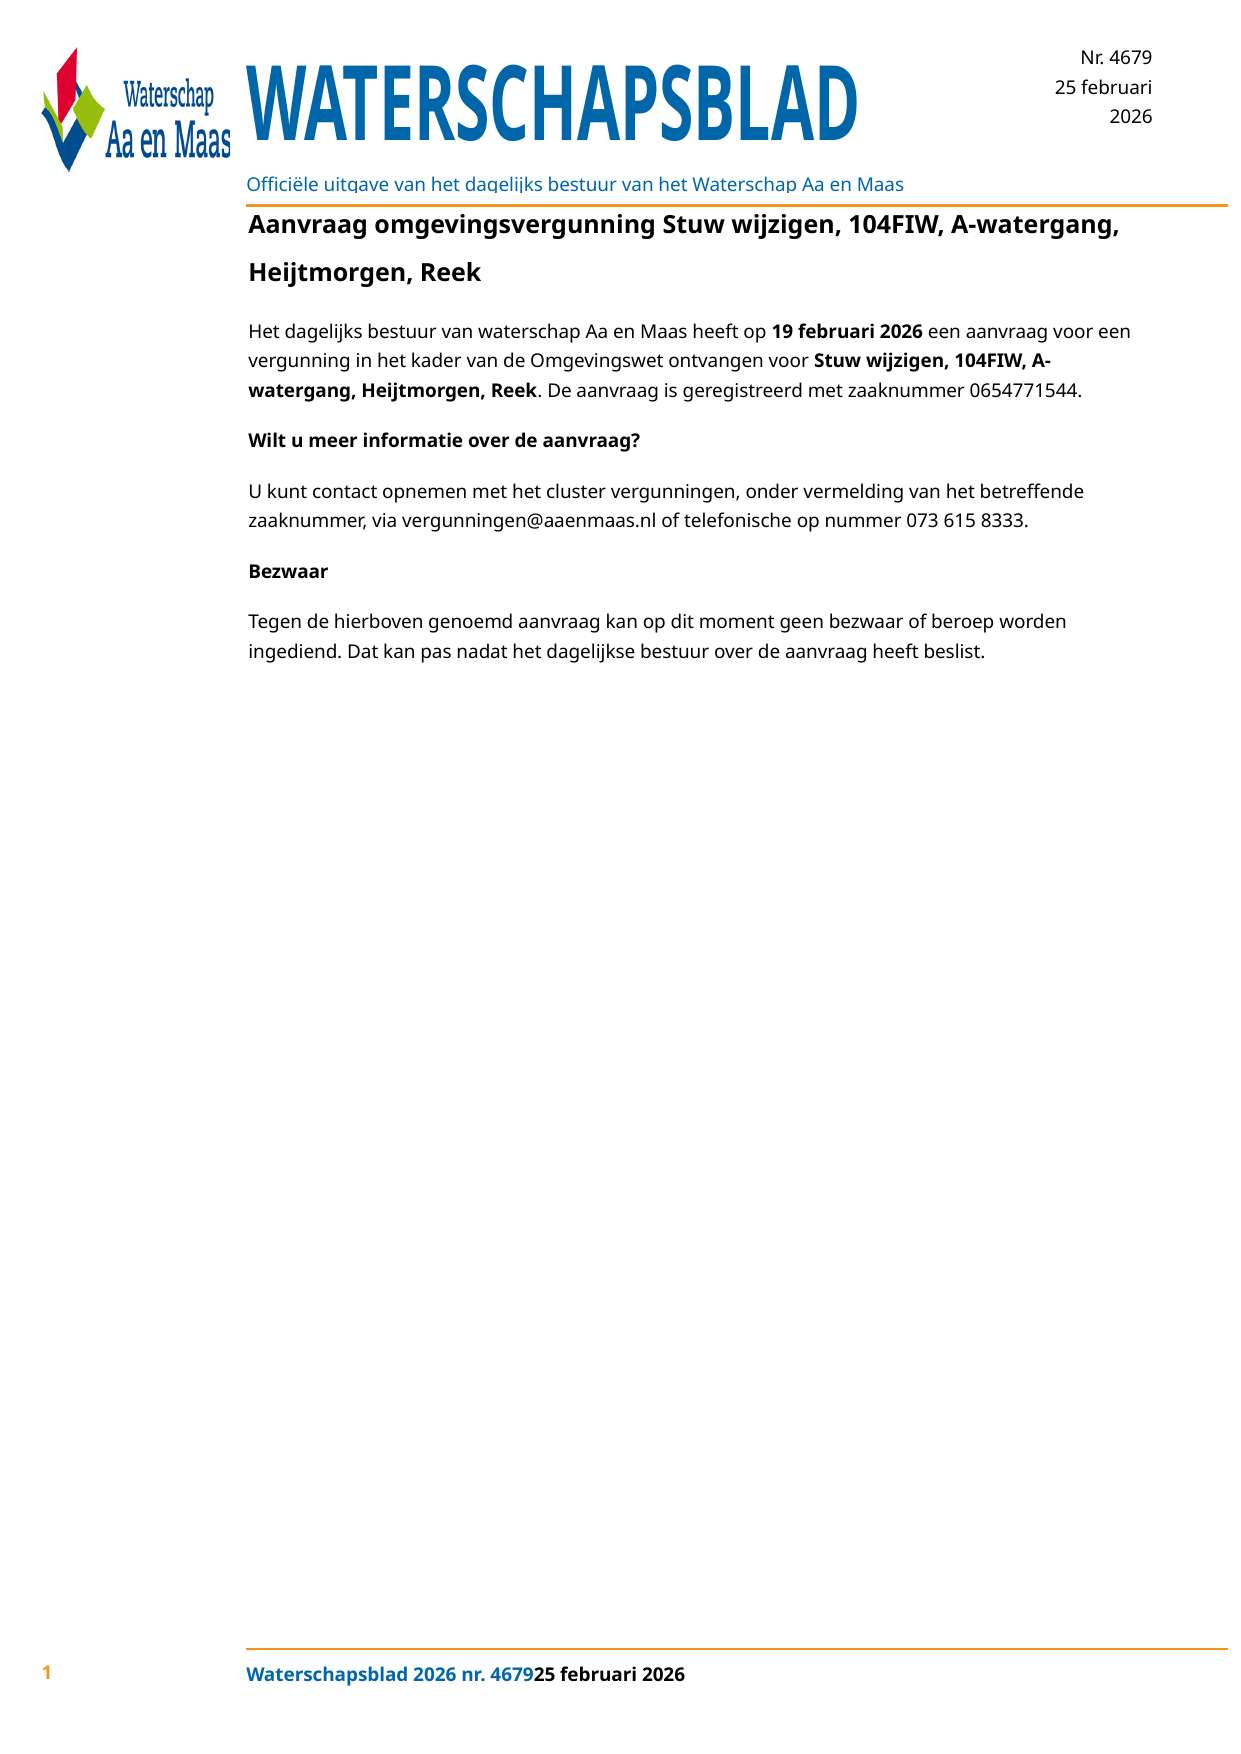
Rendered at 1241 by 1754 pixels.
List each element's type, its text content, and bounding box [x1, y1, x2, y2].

text Wilt u meer informatie over de aanvraag? [248, 427, 1152, 453]
text Bezwaar [248, 558, 1152, 584]
text Het dagelijks bestuur van waterschap Aa en Maas heeft op 19 februari 2026 een aanvraag voor een vergunning in het kader van de Omgevingswet ontvangen voor Stuw wijzigen, 104FIW, A-watergang, Heijtmorgen, Reek. De aanvraag is geregistreerd met zaaknummer 0654771544. [248, 318, 1152, 403]
text Aanvraag omgevingsvergunning Stuw wijzigen, 104FIW, A-watergang, Heijtmorgen, Reek [248, 207, 1152, 288]
text Tegen de hierboven genoemd aanvraag kan op dit moment geen bezwaar of beroep worden ingediend. Dat kan pas nadat het dagelijkse bestuur over de aanvraag heeft beslist. [248, 608, 1152, 664]
picture [41, 47, 231, 172]
text U kunt contact opnemen met het cluster vergunningen, onder vermelding van het betreffende zaaknummer, via vergunningen@aaenmaas.nl of telefonische op nummer 073 615 8333. [248, 478, 1152, 533]
